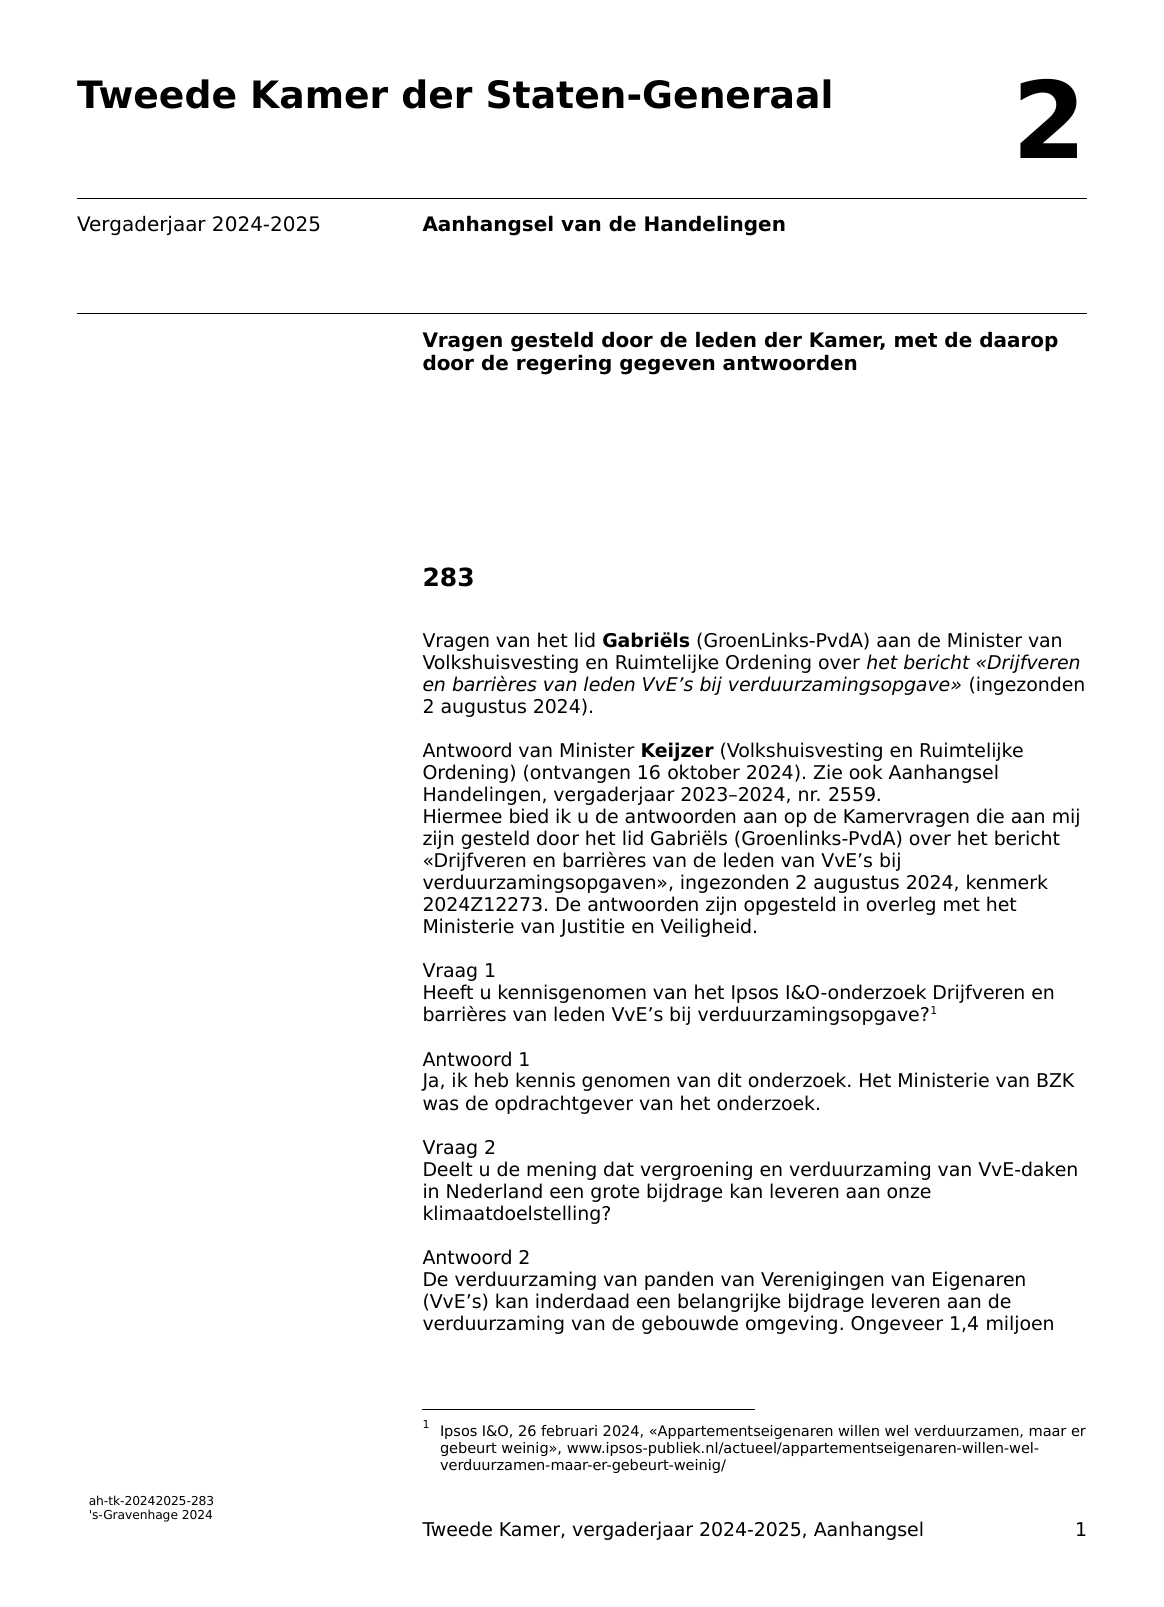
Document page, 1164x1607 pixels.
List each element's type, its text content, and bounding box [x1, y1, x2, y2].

table_header Tweede Kamer der Staten-Generaal [77, 59, 886, 198]
table_header 2 [886, 59, 1087, 198]
text 's-Gravenhage 2024 [88, 1508, 323, 1522]
text Antwoord 1 [422, 1048, 1087, 1070]
text Antwoord 2 [422, 1247, 1087, 1269]
table_cell [77, 314, 422, 375]
text ah-tk-20242025-283 [88, 1494, 323, 1508]
text Ja, ik heb kennis genomen van dit onderzoek. Het Ministerie van BZK was de opdrachtgever van het onderzoek. [422, 1070, 1087, 1114]
text Hiermee bied ik u de antwoorden aan op de Kamervragen die aan mij zijn gesteld door het lid Gabriëls (Groenlinks-PvdA) over het bericht «Drijfveren en barrières van de leden van VvE’s bij verduurzamingsopgaven», ingezonden 2 augustus 2024, kenmerk 2024Z12273. De antwoorden zijn opgesteld in overleg met het Ministerie van Justitie en Veiligheid. [422, 806, 1087, 938]
text Deelt u de mening dat vergroening en verduurzaming van VvE-daken in Nederland een grote bijdrage kan leveren aan onze klimaatdoelstelling? [422, 1158, 1087, 1224]
table_cell Vragen gesteld door de leden der Kamer, met de daarop door de regering gegeven antwoorden [422, 314, 1087, 375]
text Ipsos I&O, 26 februari 2024, «Appartementseigenaren willen wel verduurzamen, maar er gebeurt weinig», www.ipsos-publiek.nl/actueel/appartementseigenaren-willen-wel-verduurzamen-maar-er-gebeurt-weinig/ [422, 1418, 1087, 1474]
table_cell Aanhangsel van de Handelingen [422, 199, 1087, 313]
text De verduurzaming van panden van Verenigingen van Eigenaren (VvE’s) kan inderdaad een belangrijke bijdrage leveren aan de verduurzaming van de gebouwde omgeving. Ongeveer 1,4 miljoen [422, 1269, 1087, 1334]
table_cell Vergaderjaar 2024-2025 [77, 199, 422, 313]
text Vraag 1 [422, 960, 1087, 982]
text Heeft u kennisgenomen van het Ipsos I&O-onderzoek Drijfveren en barrières van leden VvE’s bij verduurzamingsopgave? [422, 982, 1087, 1026]
text Vraag 2 [422, 1137, 1087, 1158]
text 283 [422, 563, 1087, 592]
text Vragen van het lid Gabriëls (GroenLinks-PvdA) aan de Minister van Volkshuisvesting en Ruimtelijke Ordening over het bericht «Drijfveren en barrières van leden VvE’s bij verduurzamingsopgave» (ingezonden 2 augustus 2024). [422, 630, 1087, 718]
text Antwoord van Minister Keijzer (Volkshuisvesting en Ruimtelijke Ordening) (ontvangen 16 oktober 2024). Zie ook Aanhangsel Handelingen, vergaderjaar 2023–2024, nr. 2559. [422, 740, 1087, 806]
